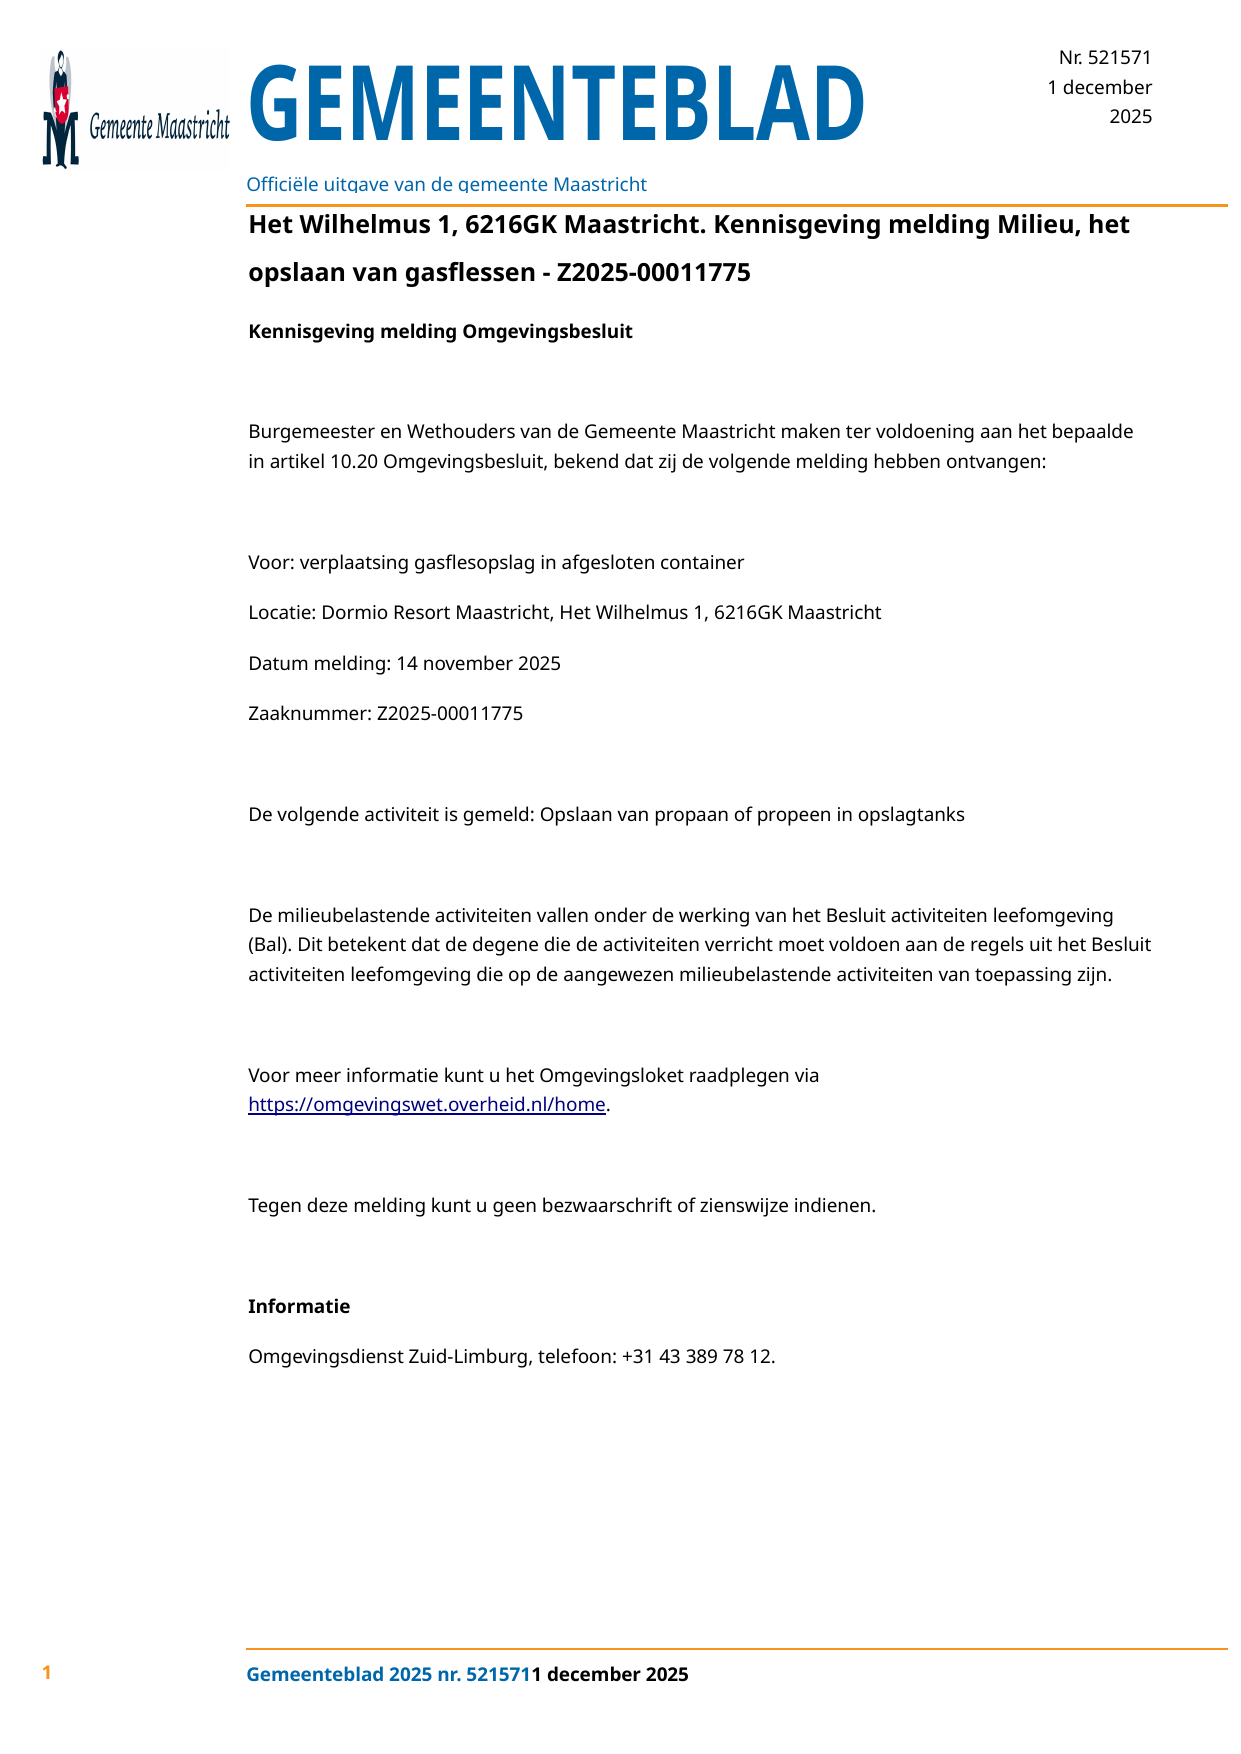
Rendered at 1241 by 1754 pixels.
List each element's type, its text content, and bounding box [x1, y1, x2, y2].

text Kennisgeving melding Omgevingsbesluit [248, 318, 1152, 344]
text De volgende activiteit is gemeld: Opslaan van propaan of propeen in opslagtanks [248, 801, 1152, 827]
picture [41, 47, 231, 172]
text Voor meer informatie kunt u het Omgevingsloket raadplegen via https://omgevingswet.overheid.nl/home. [248, 1062, 1152, 1117]
text Het Wilhelmus 1, 6216GK Maastricht. Kennisgeving melding Milieu, het opslaan van gasflessen - Z2025-00011775 [248, 207, 1152, 288]
text Omgevingsdienst Zuid-Limburg, telefoon: +31 43 389 78 12. [248, 1344, 1152, 1369]
text Zaaknummer: Z2025-00011775 [248, 700, 1152, 726]
text Tegen deze melding kunt u geen bezwaarschrift of zienswijze indienen. [248, 1192, 1152, 1218]
text De milieubelastende activiteiten vallen onder de werking van het Besluit activiteiten leefomgeving (Bal). Dit betekent dat de degene die de activiteiten verricht moet voldoen aan de regels uit het Besluit activiteiten leefomgeving die op de aangewezen milieubelastende activiteiten van toepassing zijn. [248, 902, 1152, 987]
text Locatie: Dormio Resort Maastricht, Het Wilhelmus 1, 6216GK Maastricht [248, 599, 1152, 625]
text Informatie [248, 1293, 1152, 1319]
text Burgemeester en Wethouders van de Gemeente Maastricht maken ter voldoening aan het bepaalde in artikel 10.20 Omgevingsbesluit, bekend dat zij de volgende melding hebben ontvangen: [248, 419, 1152, 474]
text Voor: verplaatsing gasflesopslag in afgesloten container [248, 549, 1152, 575]
text Datum melding: 14 november 2025 [248, 650, 1152, 676]
